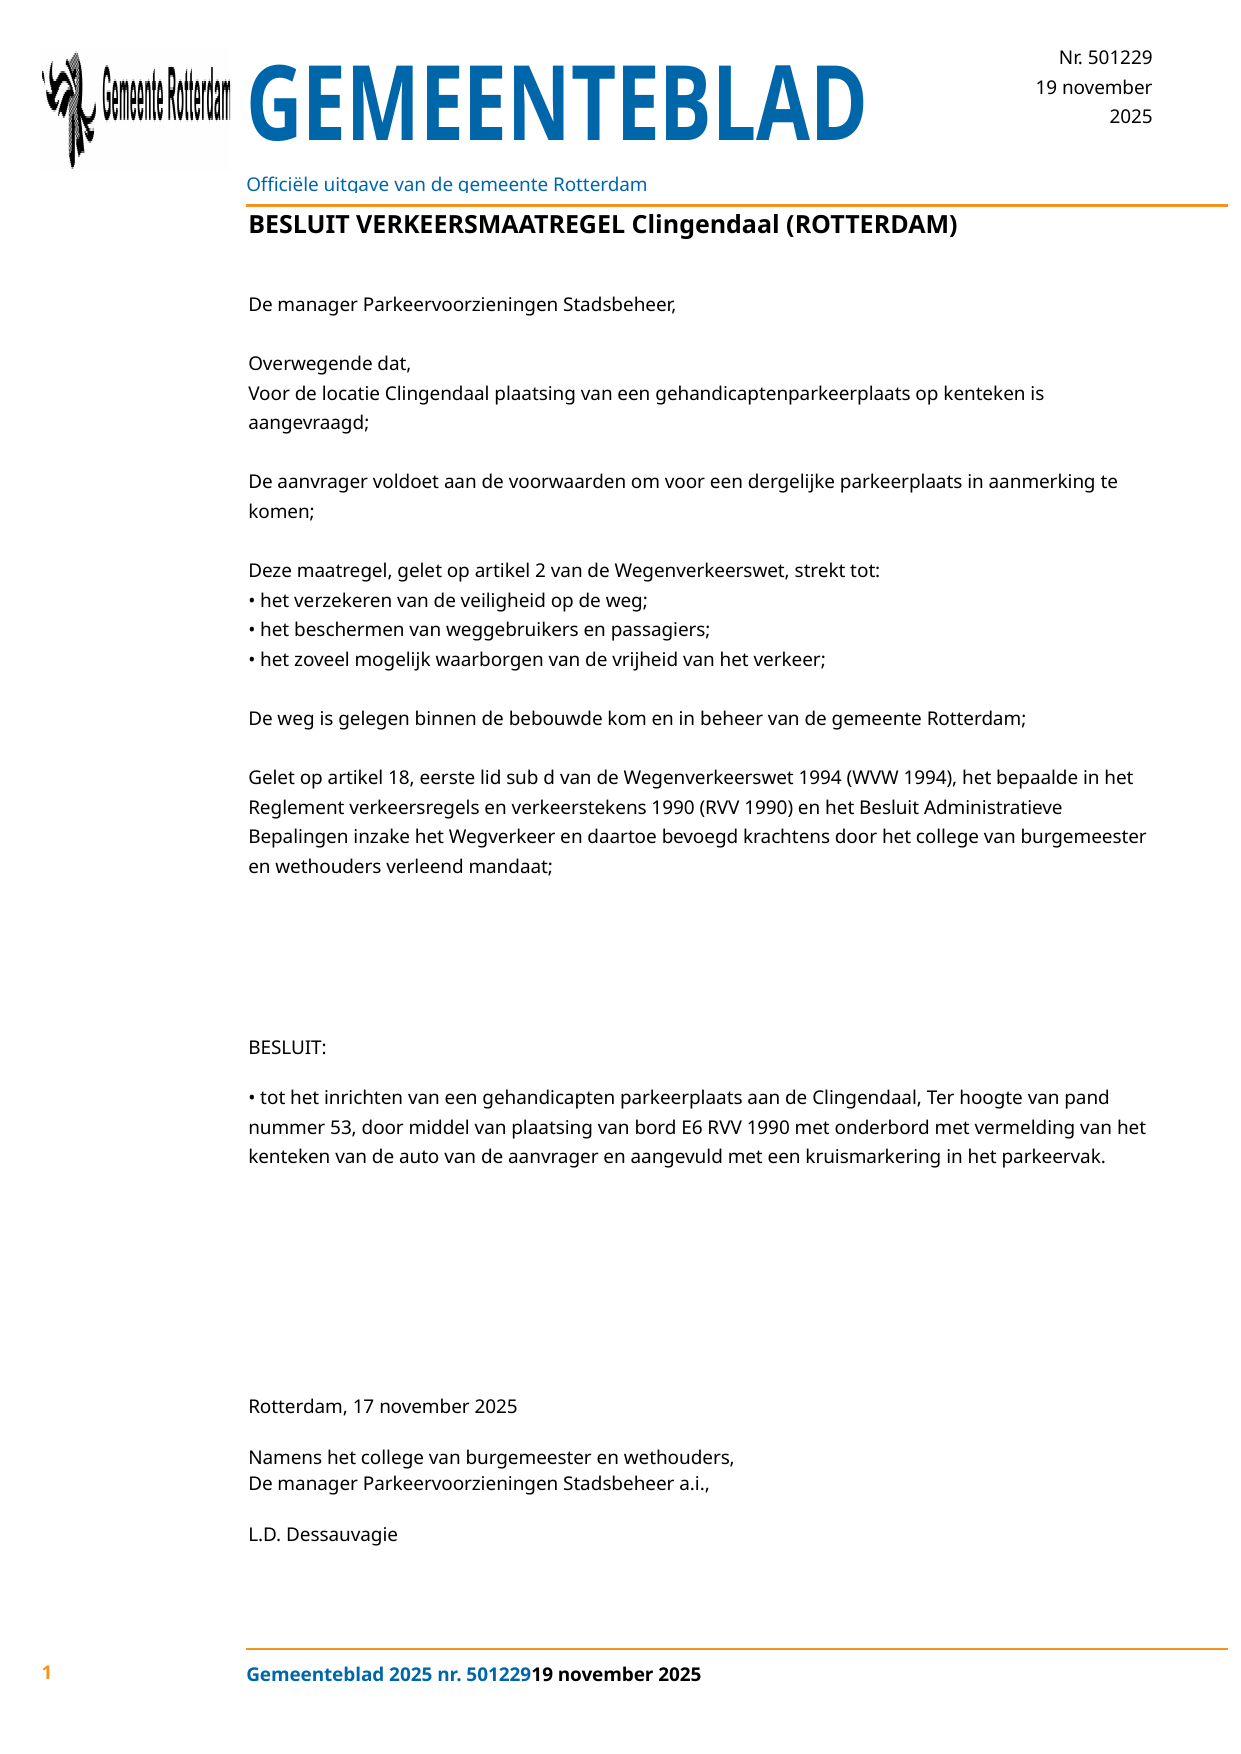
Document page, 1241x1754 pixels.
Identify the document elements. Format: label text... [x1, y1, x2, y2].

text Voor de locatie Clingendaal plaatsing van een gehandicaptenparkeerplaats op kenteken is aangevraagd; [248, 380, 1152, 435]
text Overwegende dat, [248, 350, 1152, 376]
text De manager Parkeervoorzieningen Stadsbeheer a.i., [248, 1470, 1152, 1496]
text • het beschermen van weggebruikers en passagiers; [248, 616, 1152, 642]
text L.D. Dessauvagie [248, 1522, 1152, 1547]
text Deze maatregel, gelet op artikel 2 van de Wegenverkeerswet, strekt tot: [248, 557, 1152, 583]
text De manager Parkeervoorzieningen Stadsbeheer, [248, 291, 1152, 317]
text • het verzekeren van de veiligheid op de weg; [248, 587, 1152, 613]
text De aanvrager voldoet aan de voorwaarden om voor een dergelijke parkeerplaats in aanmerking te komen; [248, 468, 1152, 524]
text • tot het inrichten van een gehandicapten parkeerplaats aan de Clingendaal, Ter hoogte van pand nummer 53, door middel van plaatsing van bord E6 RVV 1990 met onderbord met vermelding van het kenteken van de auto van de aanvrager en aangevuld met een kruismarkering in het parkeervak. [248, 1084, 1152, 1169]
text BESLUIT VERKEERSMAATREGEL Clingendaal (ROTTERDAM) [248, 207, 1152, 241]
text De weg is gelegen binnen de bebouwde kom en in beheer van de gemeente Rotterdam; [248, 705, 1152, 731]
text Rotterdam, 17 november 2025 [248, 1393, 1152, 1419]
text Namens het college van burgemeester en wethouders, [248, 1444, 1152, 1470]
text • het zoveel mogelijk waarborgen van de vrijheid van het verkeer; [248, 646, 1152, 672]
text Gelet op artikel 18, eerste lid sub d van de Wegenverkeerswet 1994 (WVW 1994), het bepaalde in het Reglement verkeersregels en verkeerstekens 1990 (RVV 1990) en het Besluit Administratieve Bepalingen inzake het Wegverkeer en daartoe bevoegd krachtens door het college van burgemeester en wethouders verleend mandaat; [248, 764, 1152, 879]
picture [41, 47, 231, 172]
text BESLUIT: [248, 1034, 1152, 1060]
